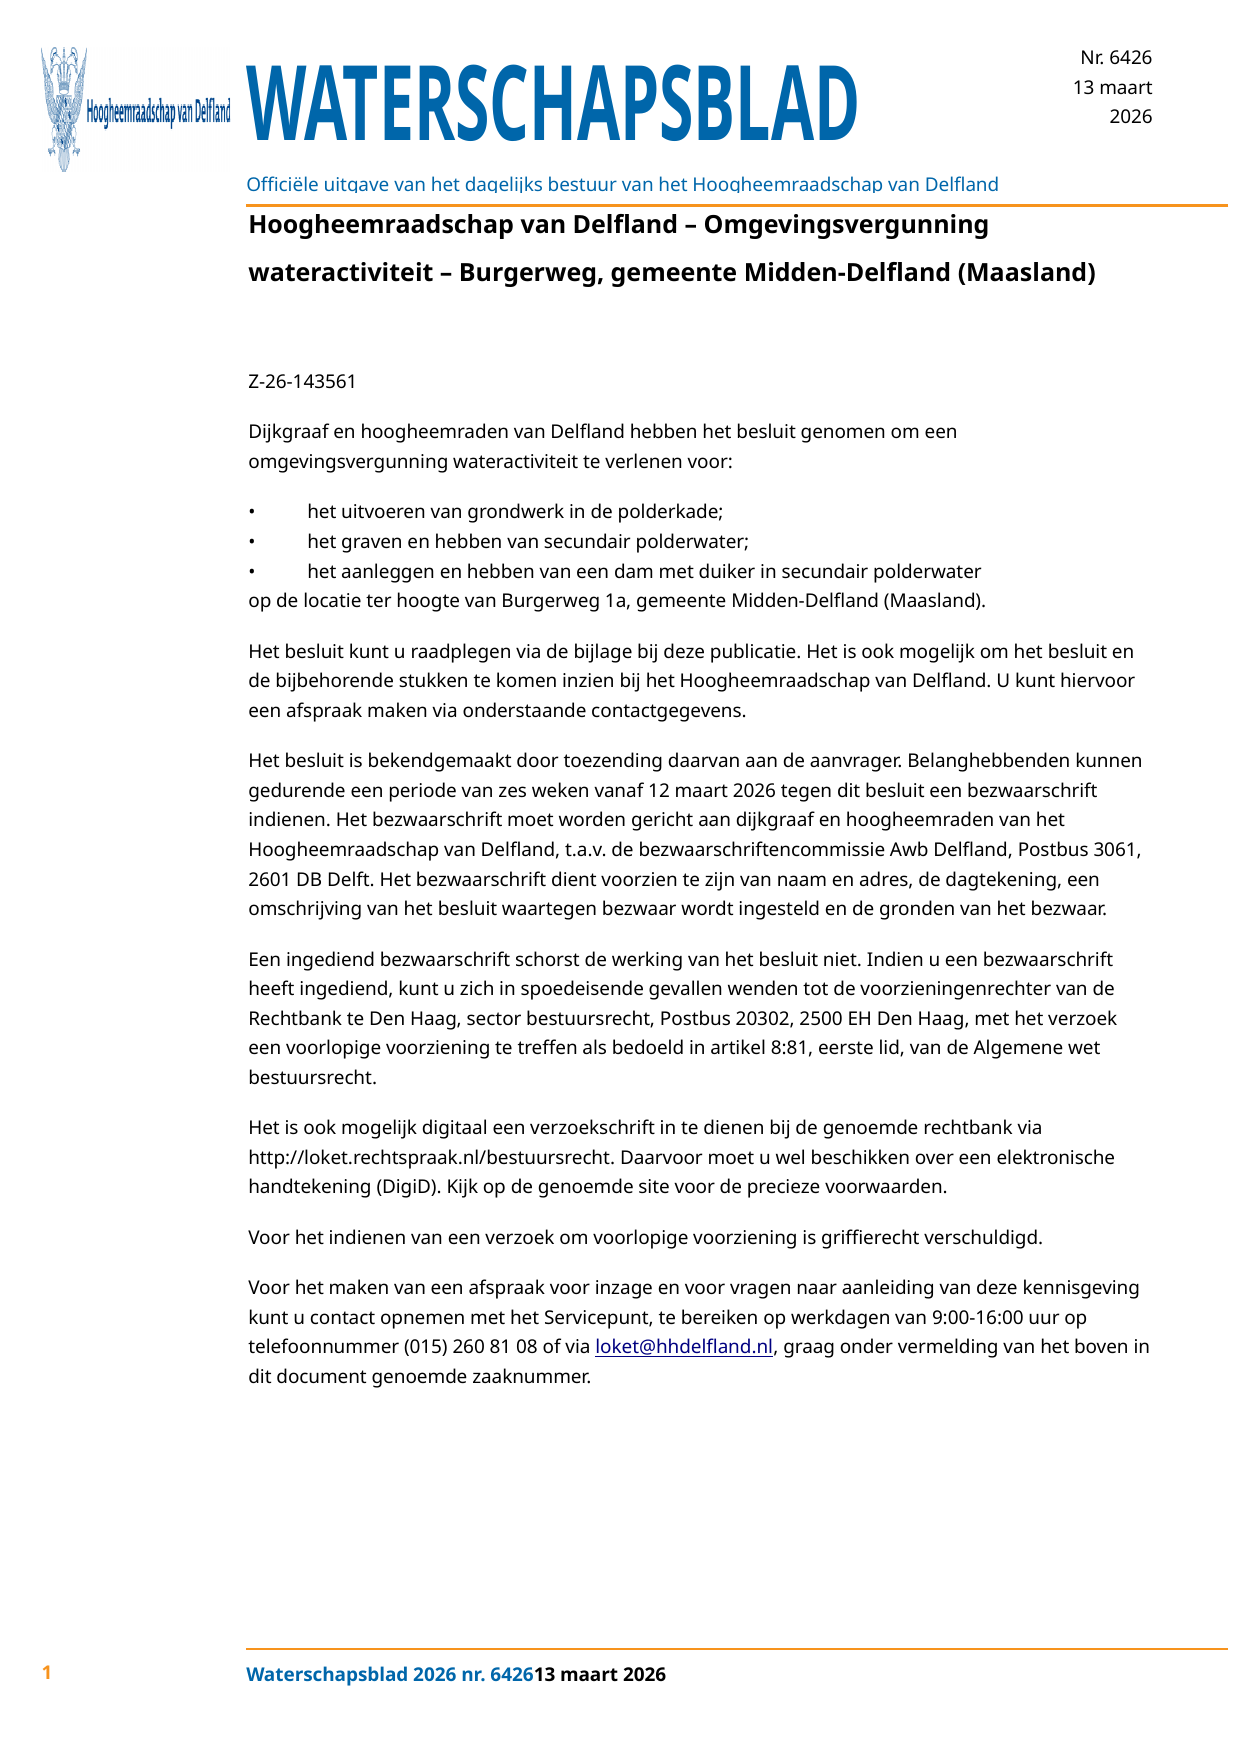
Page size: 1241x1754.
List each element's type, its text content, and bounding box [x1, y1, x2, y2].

text Z-26-143561 [248, 368, 1152, 394]
list het uitvoeren van grondwerk in de polderkade; [248, 499, 1152, 524]
text Het is ook mogelijk digitaal een verzoekschrift in te dienen bij de genoemde rechtbank via http://loket.rechtspraak.nl/bestuursrecht. Daarvoor moet u wel beschikken over een elektronische handtekening (DigiD). Kijk op de genoemde site voor de precieze voorwaarden. [248, 1114, 1152, 1199]
text op de locatie ter hoogte van Burgerweg 1a, gemeente Midden-Delfland (Maasland). [248, 587, 1152, 613]
text Dijkgraaf en hoogheemraden van Delfland hebben het besluit genomen om een omgevingsvergunning wateractiviteit te verlenen voor: [248, 419, 1152, 474]
list het aanleggen en hebben van een dam met duiker in secundair polderwater [248, 558, 1152, 584]
list het graven en hebben van secundair polderwater; [248, 528, 1152, 554]
text Een ingediend bezwaarschrift schorst de werking van het besluit niet. Indien u een bezwaarschrift heeft ingediend, kunt u zich in spoedeisende gevallen wenden tot de voorzieningenrechter van de Rechtbank te Den Haag, sector bestuursrecht, Postbus 20302, 2500 EH Den Haag, met het verzoek een voorlopige voorziening te treffen als bedoeld in artikel 8:81, eerste lid, van de Algemene wet bestuursrecht. [248, 946, 1152, 1090]
text Voor het indienen van een verzoek om voorlopige voorziening is griffierecht verschuldigd. [248, 1224, 1152, 1250]
text Hoogheemraadschap van Delfland – Omgevingsvergunning wateractiviteit – Burgerweg, gemeente Midden-Delfland (Maasland) [248, 207, 1152, 288]
text Het besluit kunt u raadplegen via de bijlage bij deze publicatie. Het is ook mogelijk om het besluit en de bijbehorende stukken te komen inzien bij het Hoogheemraadschap van Delfland. U kunt hiervoor een afspraak maken via onderstaande contactgegevens. [248, 638, 1152, 723]
text Voor het maken van een afspraak voor inzage en voor vragen naar aanleiding van deze kennisgeving kunt u contact opnemen met het Servicepunt, te bereiken op werkdagen van 9:00-16:00 uur op telefoonnummer (015) 260 81 08 of via loket@hhdelfland.nl, graag onder vermelding van het boven in dit document genoemde zaaknummer. [248, 1274, 1152, 1389]
text Het besluit is bekendgemaakt door toezending daarvan aan de aanvrager. Belanghebbenden kunnen gedurende een periode van zes weken vanaf 12 maart 2026 tegen dit besluit een bezwaarschrift indienen. Het bezwaarschrift moet worden gericht aan dijkgraaf en hoogheemraden van het Hoogheemraadschap van Delfland, t.a.v. de bezwaarschriftencommissie Awb Delfland, Postbus 3061, 2601 DB Delft. Het bezwaarschrift dient voorzien te zijn van naam en adres, de dagtekening, een omschrijving van het besluit waartegen bezwaar wordt ingesteld en de gronden van het bezwaar. [248, 747, 1152, 921]
picture [41, 47, 231, 172]
